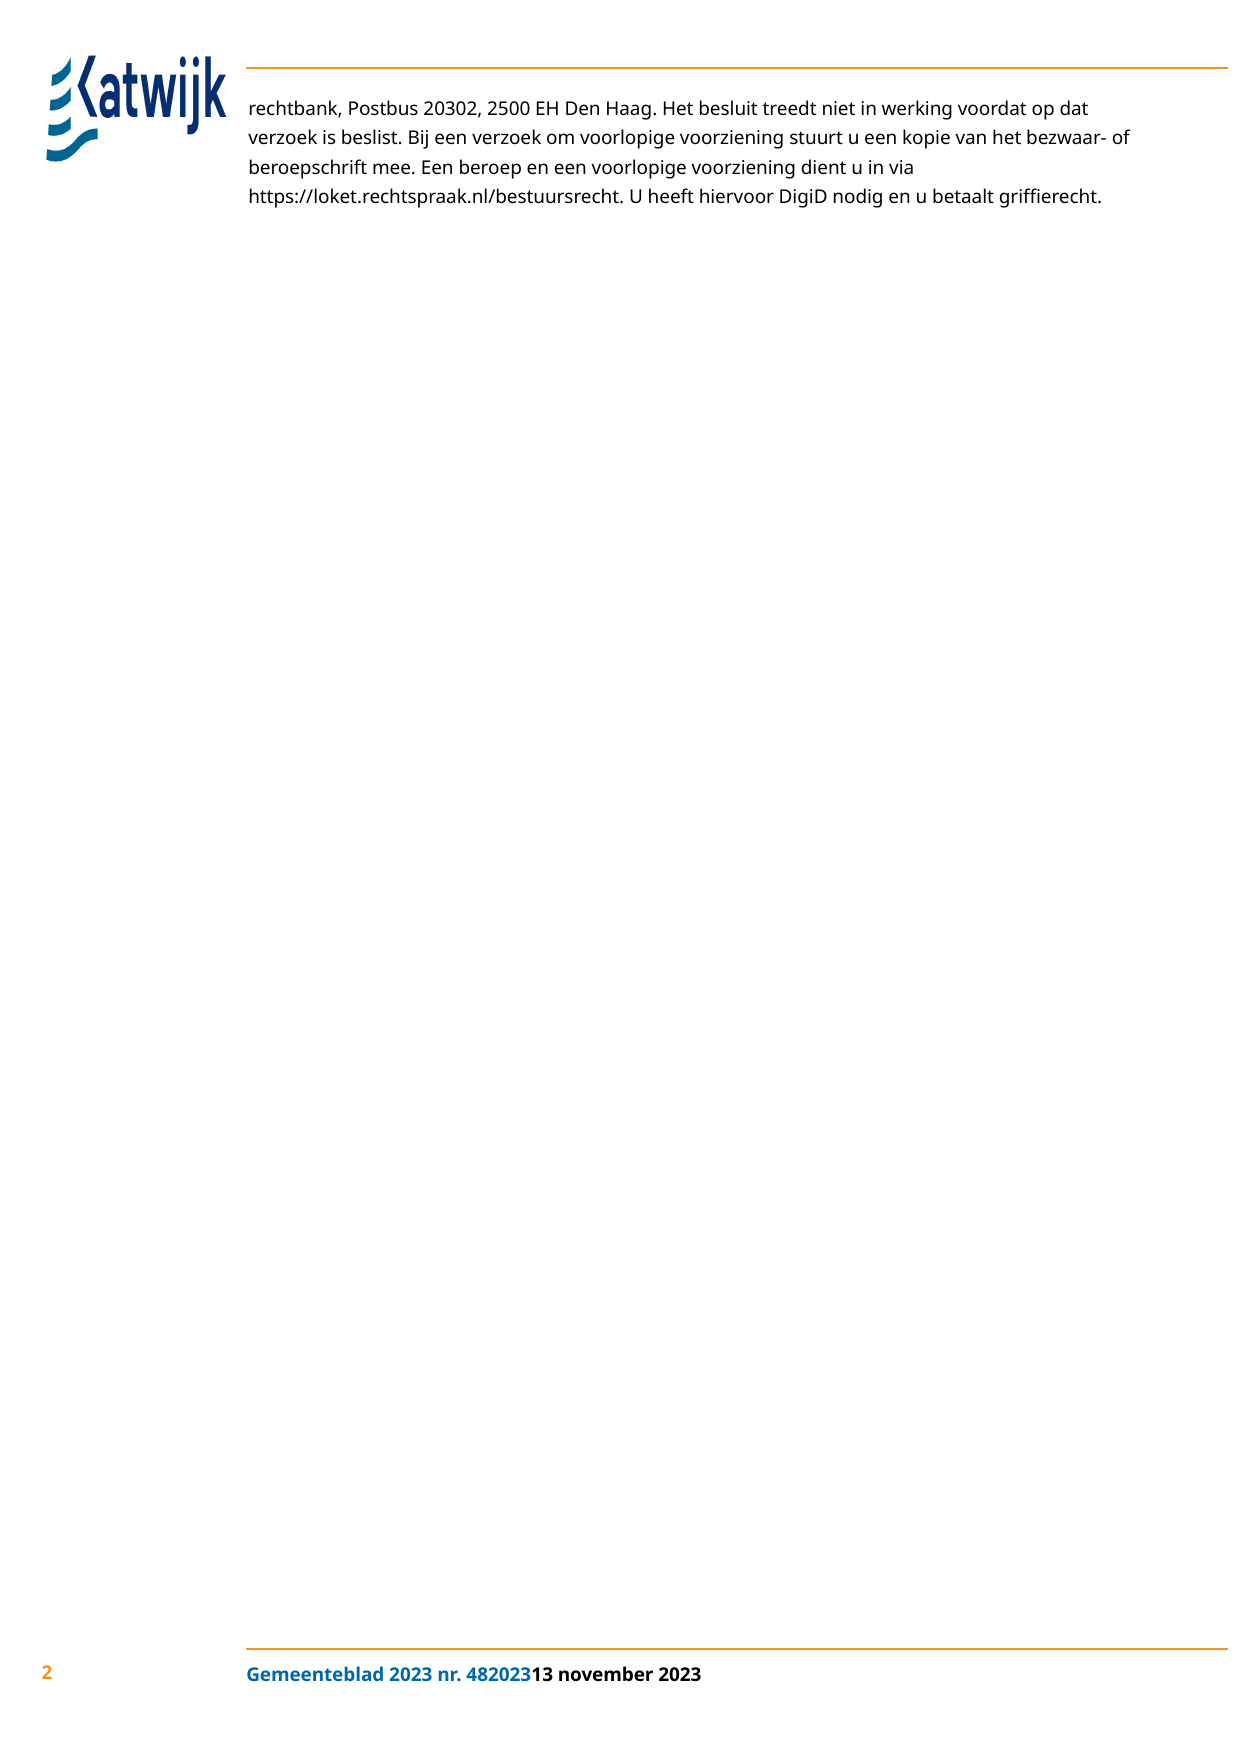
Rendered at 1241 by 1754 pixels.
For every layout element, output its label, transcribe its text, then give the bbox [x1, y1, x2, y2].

picture [41, 47, 231, 172]
text rechtbank, Postbus 20302, 2500 EH Den Haag. Het besluit treedt niet in werking voordat op dat verzoek is beslist. Bij een verzoek om voorlopige voorziening stuurt u een kopie van het bezwaar- of beroepschrift mee. Een beroep en een voorlopige voorziening dient u in via https://loket.rechtspraak.nl/bestuursrecht. U heeft hiervoor DigiD nodig en u betaalt griffierecht. [248, 95, 1152, 209]
